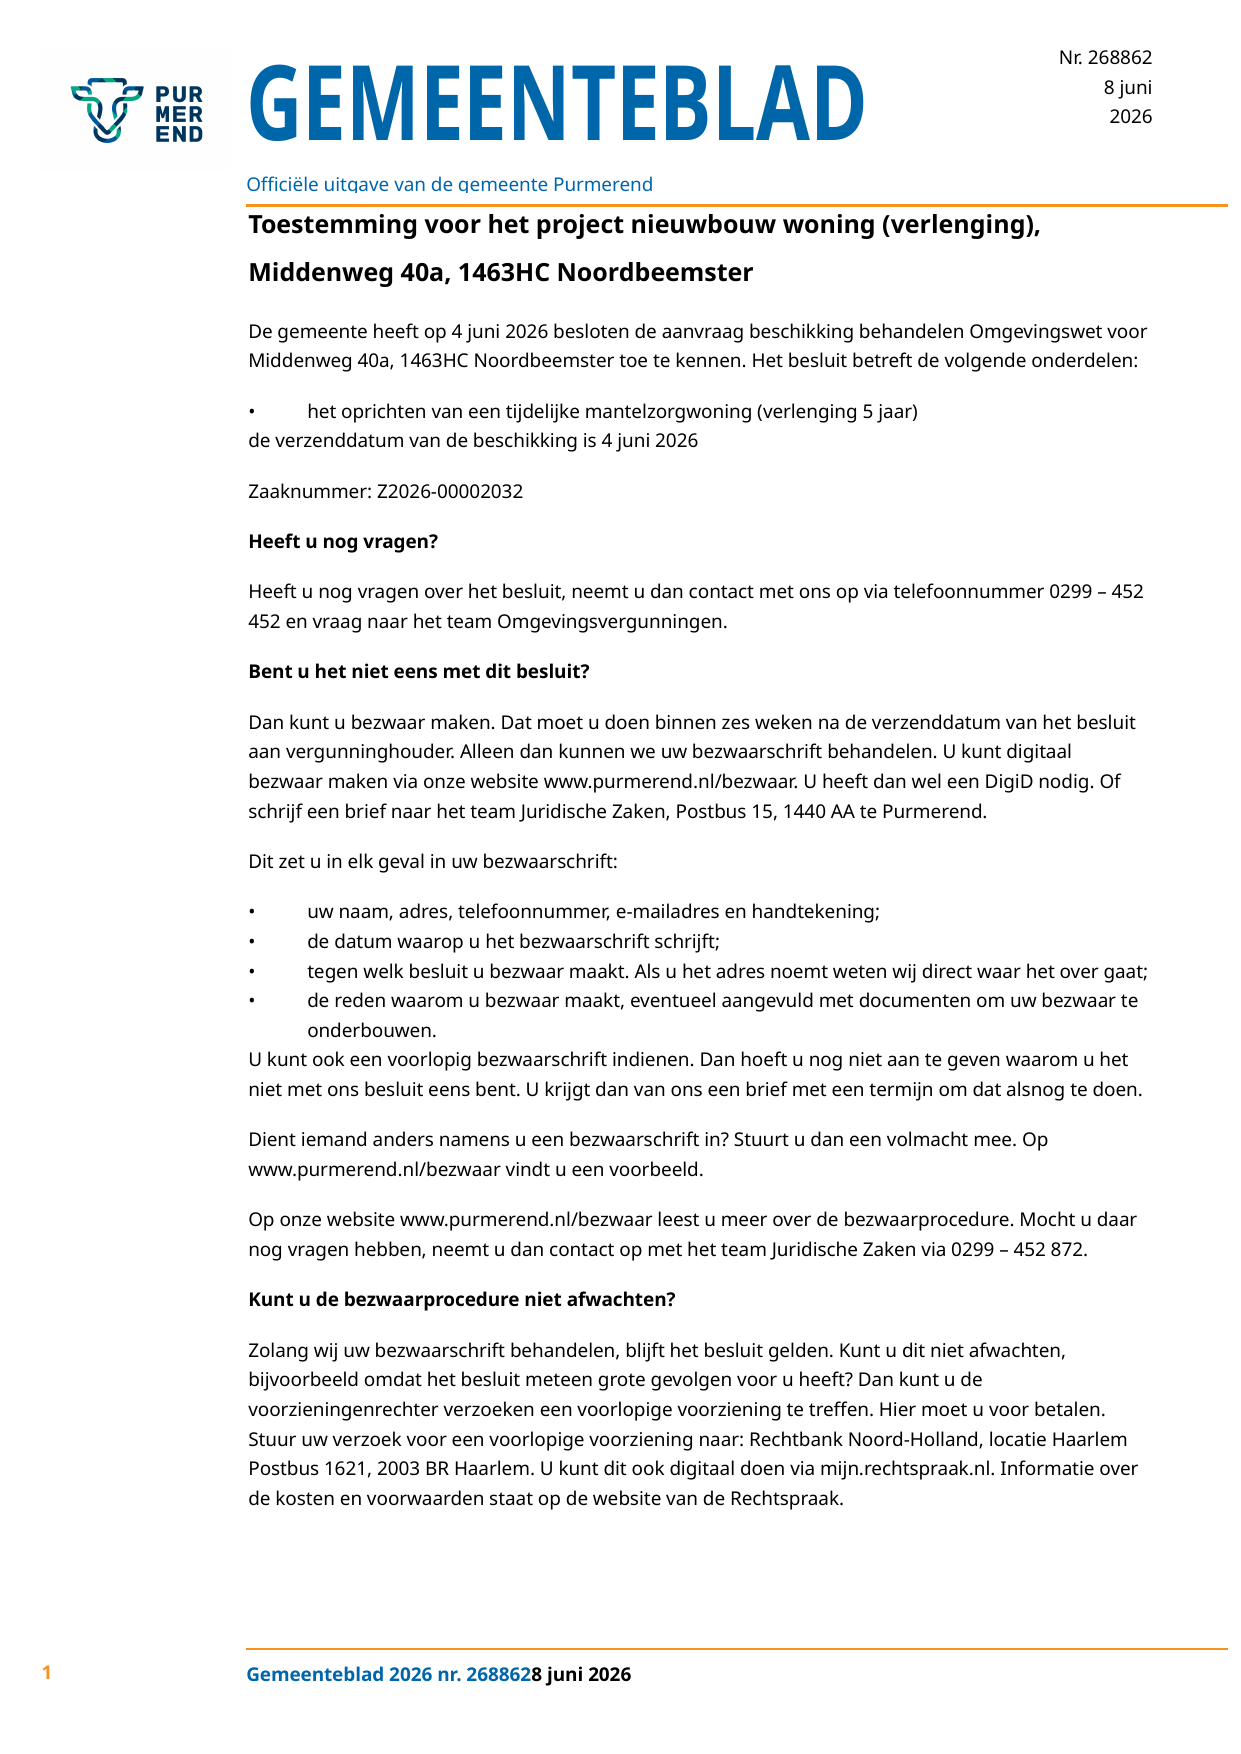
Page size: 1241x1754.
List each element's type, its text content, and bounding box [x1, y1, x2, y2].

text Dit zet u in elk geval in uw bezwaarschrift: [248, 848, 1152, 874]
list het oprichten van een tijdelijke mantelzorgwoning (verlenging 5 jaar) [248, 398, 1152, 424]
text de verzenddatum van de beschikking is 4 juni 2026 [248, 427, 1152, 453]
text Kunt u de bezwaarprocedure niet afwachten? [248, 1287, 1152, 1312]
list tegen welk besluit u bezwaar maakt. Als u het adres noemt weten wij direct waar het over gaat; [248, 958, 1152, 984]
text Zaaknummer: Z2026-00002032 [248, 478, 1152, 504]
text Zolang wij uw bezwaarschrift behandelen, blijft het besluit gelden. Kunt u dit niet afwachten, bijvoorbeeld omdat het besluit meteen grote gevolgen voor u heeft? Dan kunt u de voorzieningenrechter verzoeken een voorlopige voorziening te treffen. Hier moet u voor betalen. Stuur uw verzoek voor een voorlopige voorziening naar: Rechtbank Noord-Holland, locatie Haarlem Postbus 1621, 2003 BR Haarlem. U kunt dit ook digitaal doen via mijn.rechtspraak.nl. Informatie over de kosten en voorwaarden staat op de website van de Rechtspraak. [248, 1337, 1152, 1511]
text Op onze website www.purmerend.nl/bezwaar leest u meer over de bezwaarprocedure. Mocht u daar nog vragen hebben, neemt u dan contact op met het team Juridische Zaken via 0299 – 452 872. [248, 1207, 1152, 1262]
text De gemeente heeft op 4 juni 2026 besloten de aanvraag beschikking behandelen Omgevingswet voor Middenweg 40a, 1463HC Noordbeemster toe te kennen. Het besluit betreft de volgende onderdelen: [248, 318, 1152, 373]
list de reden waarom u bezwaar maakt, eventueel aangevuld met documenten om uw bezwaar te onderbouwen. [248, 987, 1152, 1043]
list de datum waarop u het bezwaarschrift schrijft; [248, 928, 1152, 954]
text Dan kunt u bezwaar maken. Dat moet u doen binnen zes weken na de verzenddatum van het besluit aan vergunninghouder. Alleen dan kunnen we uw bezwaarschrift behandelen. U kunt digitaal bezwaar maken via onze website www.purmerend.nl/bezwaar. U heeft dan wel een DigiD nodig. Of schrijf een brief naar het team Juridische Zaken, Postbus 15, 1440 AA te Purmerend. [248, 709, 1152, 824]
list uw naam, adres, telefoonnummer, e-mailadres en handtekening; [248, 899, 1152, 924]
text Dient iemand anders namens u een bezwaarschrift in? Stuurt u dan een volmacht mee. Op www.purmerend.nl/bezwaar vindt u een voorbeeld. [248, 1127, 1152, 1182]
text Heeft u nog vragen over het besluit, neemt u dan contact met ons op via telefoonnummer 0299 – 452 452 en vraag naar het team Omgevingsvergunningen. [248, 579, 1152, 634]
text Bent u het niet eens met dit besluit? [248, 659, 1152, 684]
text U kunt ook een voorlopig bezwaarschrift indienen. Dan hoeft u nog niet aan te geven waarom u het niet met ons besluit eens bent. U krijgt dan van ons een brief met een termijn om dat alsnog te doen. [248, 1047, 1152, 1102]
text Toestemming voor het project nieuwbouw woning (verlenging), Middenweg 40a, 1463HC Noordbeemster [248, 207, 1152, 288]
picture [41, 47, 231, 172]
text Heeft u nog vragen? [248, 528, 1152, 554]
